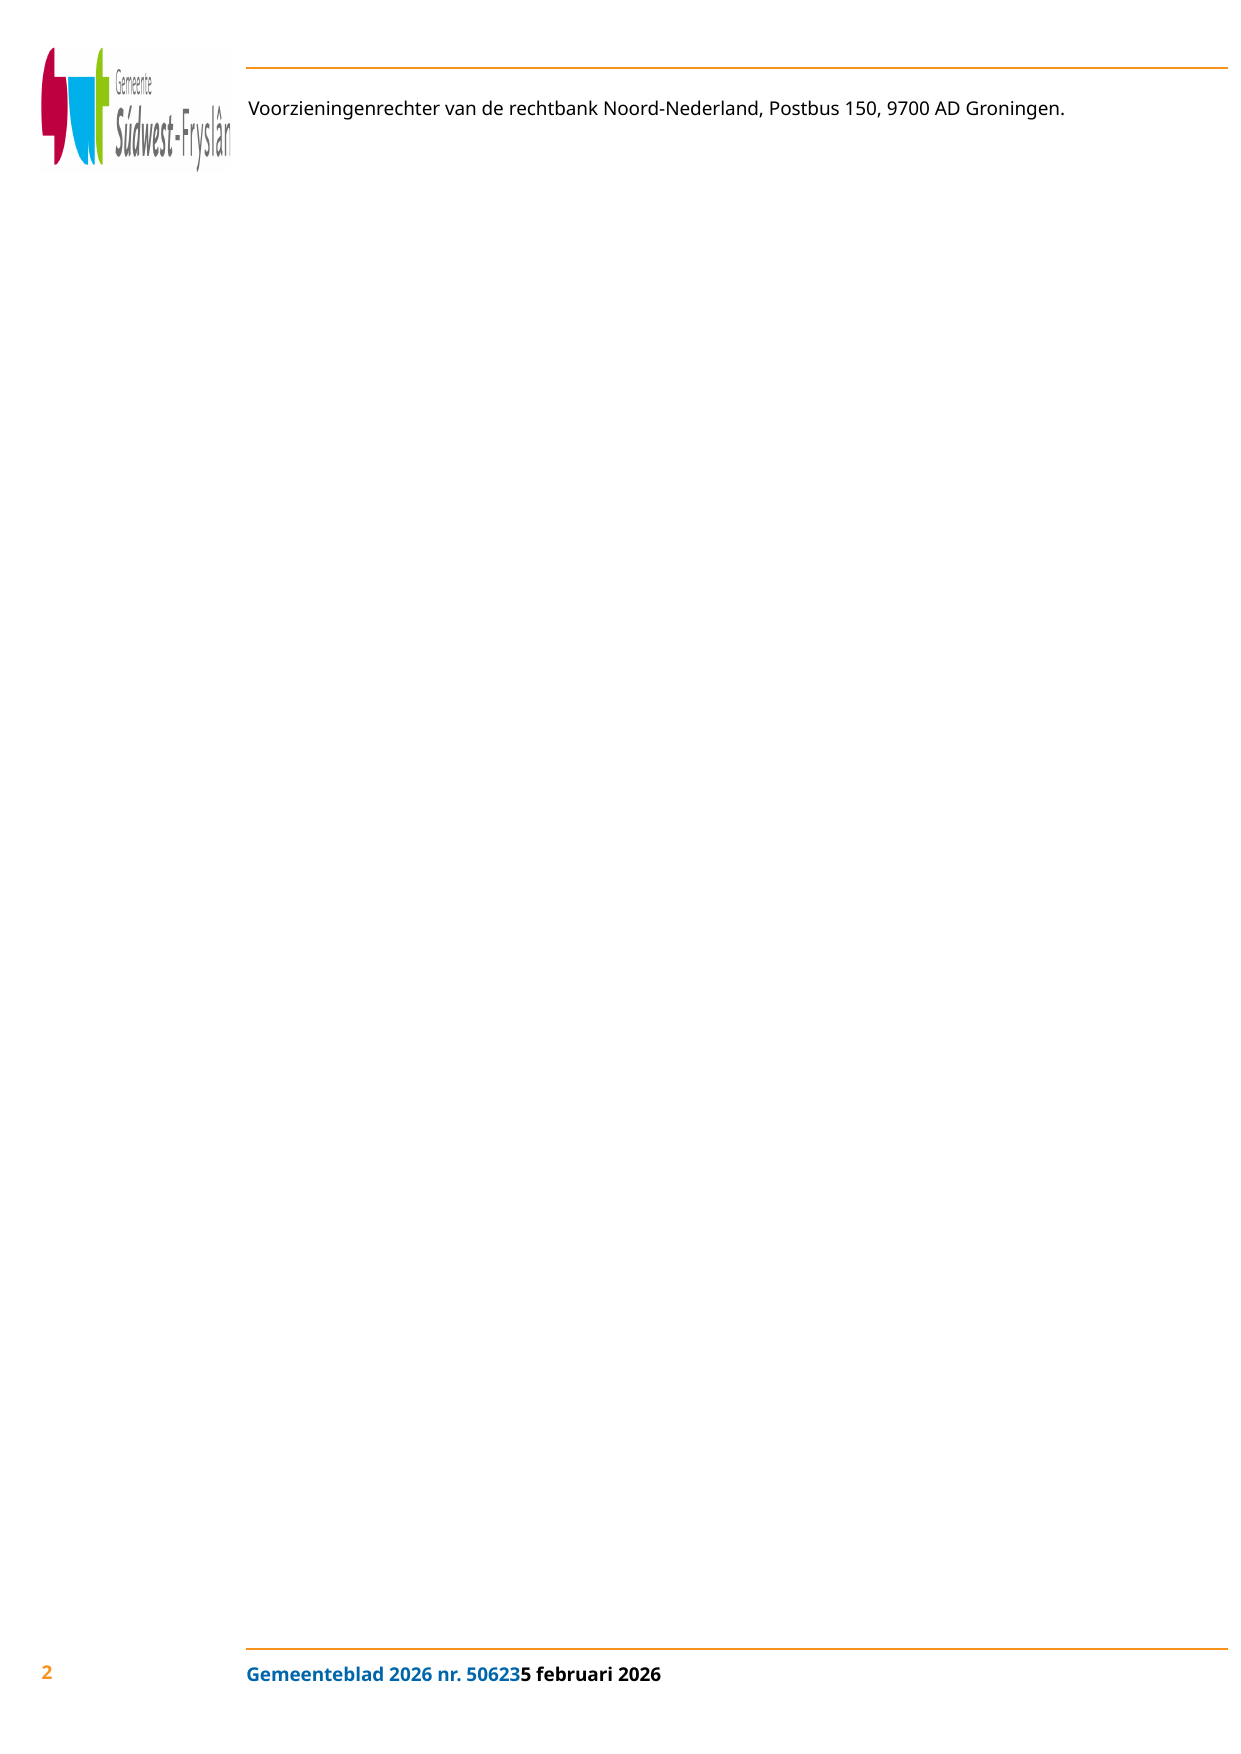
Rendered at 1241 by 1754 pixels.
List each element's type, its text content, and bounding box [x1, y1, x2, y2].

picture [41, 47, 231, 172]
text Voorzieningenrechter van de rechtbank Noord-Nederland, Postbus 150, 9700 AD Groningen. [248, 95, 1152, 121]
